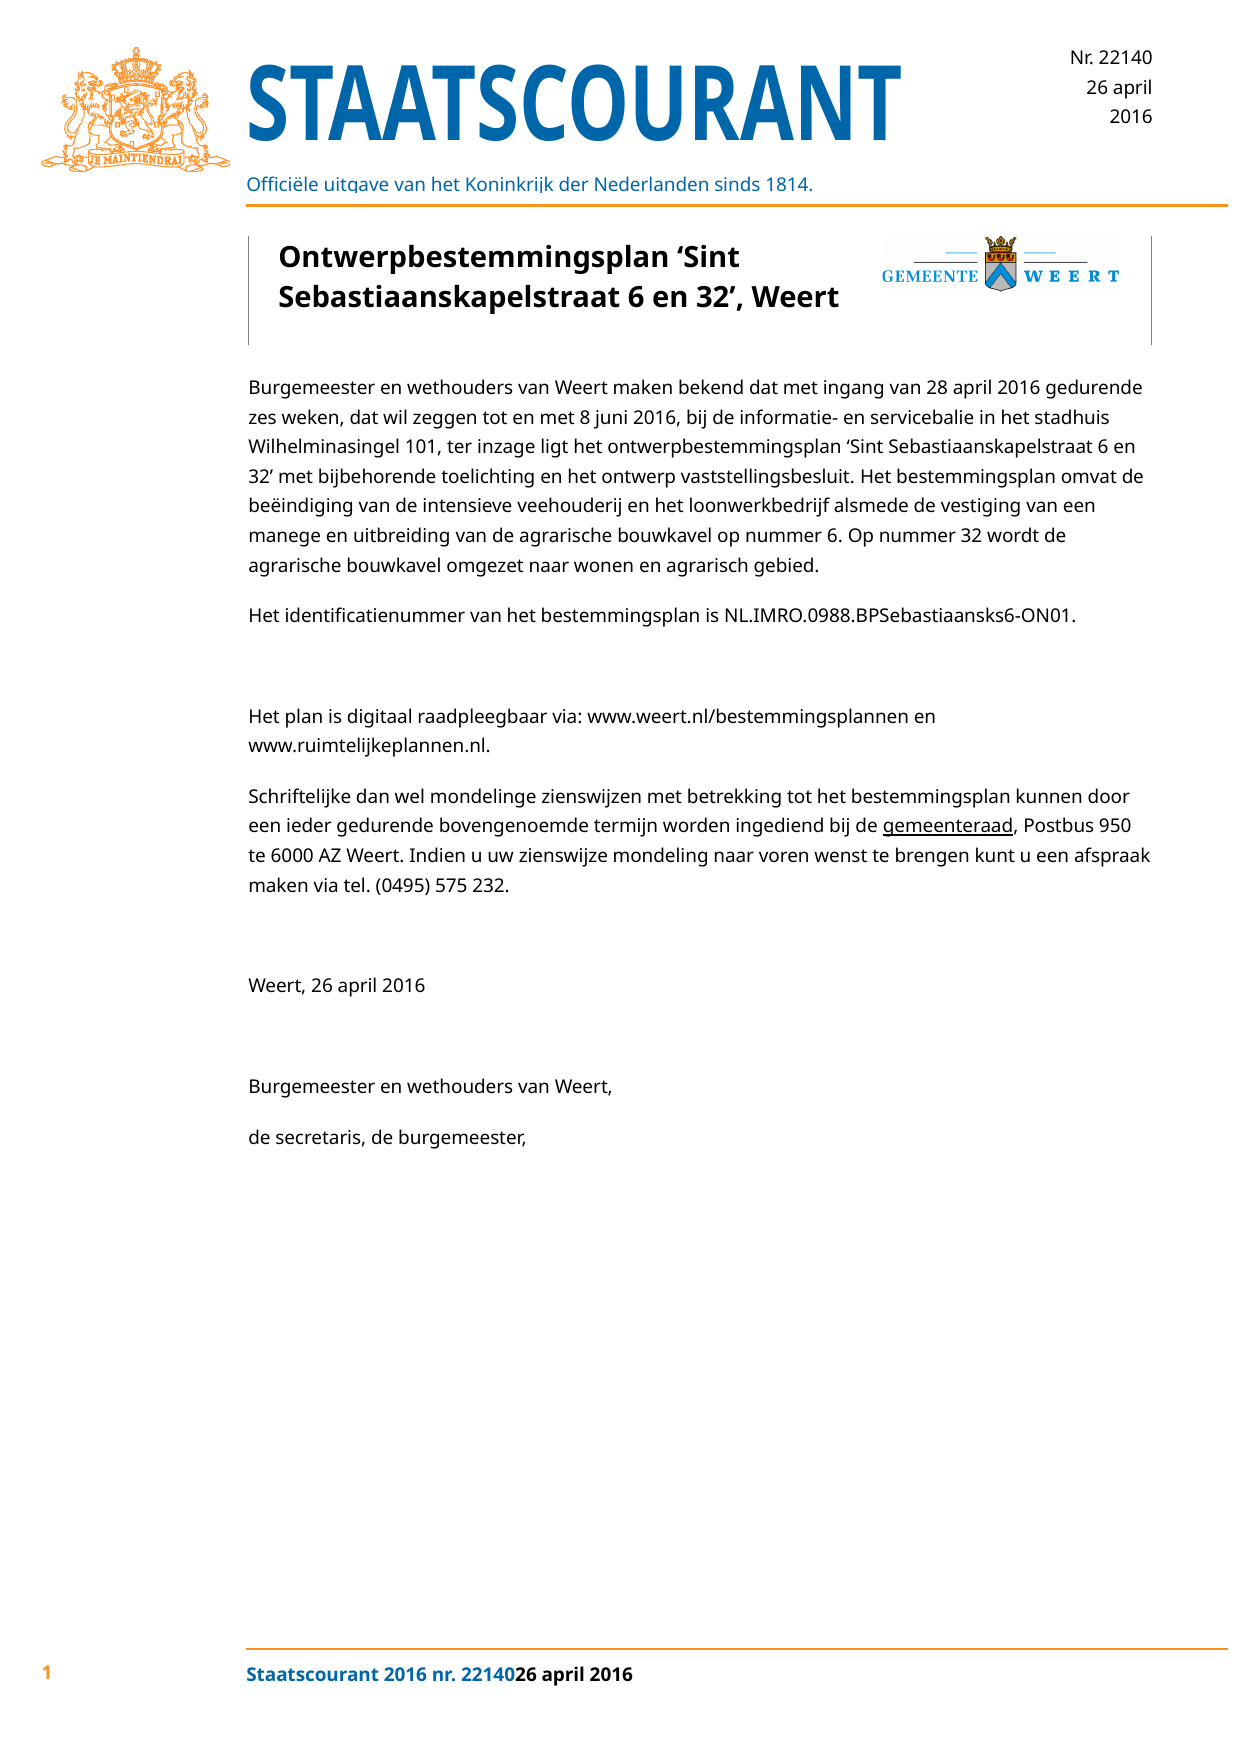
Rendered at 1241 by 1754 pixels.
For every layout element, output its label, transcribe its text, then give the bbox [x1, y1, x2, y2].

table_header Ontwerpbestemmingsplan ‘Sint Sebastiaanskapelstraat 6 en 32’, Weert [249, 236, 850, 345]
text Het identificatienummer van het bestemmingsplan is NL.IMRO.0988.BPSebastiaansks6-ON01. [248, 602, 1152, 628]
text Het plan is digitaal raadpleegbaar via: www.weert.nl/bestemmingsplannen en www.ruimtelijkeplannen.nl. [248, 703, 1152, 758]
text de secretaris, de burgemeester, [248, 1124, 1152, 1149]
text Burgemeester en wethouders van Weert, [248, 1073, 1152, 1099]
table_header [850, 236, 1151, 345]
text Schriftelijke dan wel mondelinge zienswijzen met betrekking tot het bestemmingsplan kunnen door een ieder gedurende bovengenoemde termijn worden ingediend bij de gemeenteraad, Postbus 950 te 6000 AZ Weert. Indien u uw zienswijze mondeling naar voren wenst te brengen kunt u een afspraak maken via tel. (0495) 575 232. [248, 783, 1152, 897]
picture [882, 236, 1119, 292]
text Burgemeester en wethouders van Weert maken bekend dat met ingang van 28 april 2016 gedurende zes weken, dat wil zeggen tot en met 8 juni 2016, bij de informatie- en servicebalie in het stadhuis Wilhelminasingel 101, ter inzage ligt het ontwerpbestemmingsplan ‘Sint Sebastiaanskapelstraat 6 en 32’ met bijbehorende toelichting en het ontwerp vaststellingsbesluit. Het bestemmingsplan omvat de beëindiging van de intensieve veehouderij en het loonwerkbedrijf alsmede de vestiging van een manege en uitbreiding van de agrarische bouwkavel op nummer 6. Op nummer 32 wordt de agrarische bouwkavel omgezet naar wonen en agrarisch gebied. [248, 374, 1152, 577]
picture [41, 47, 231, 172]
text Weert, 26 april 2016 [248, 973, 1152, 998]
